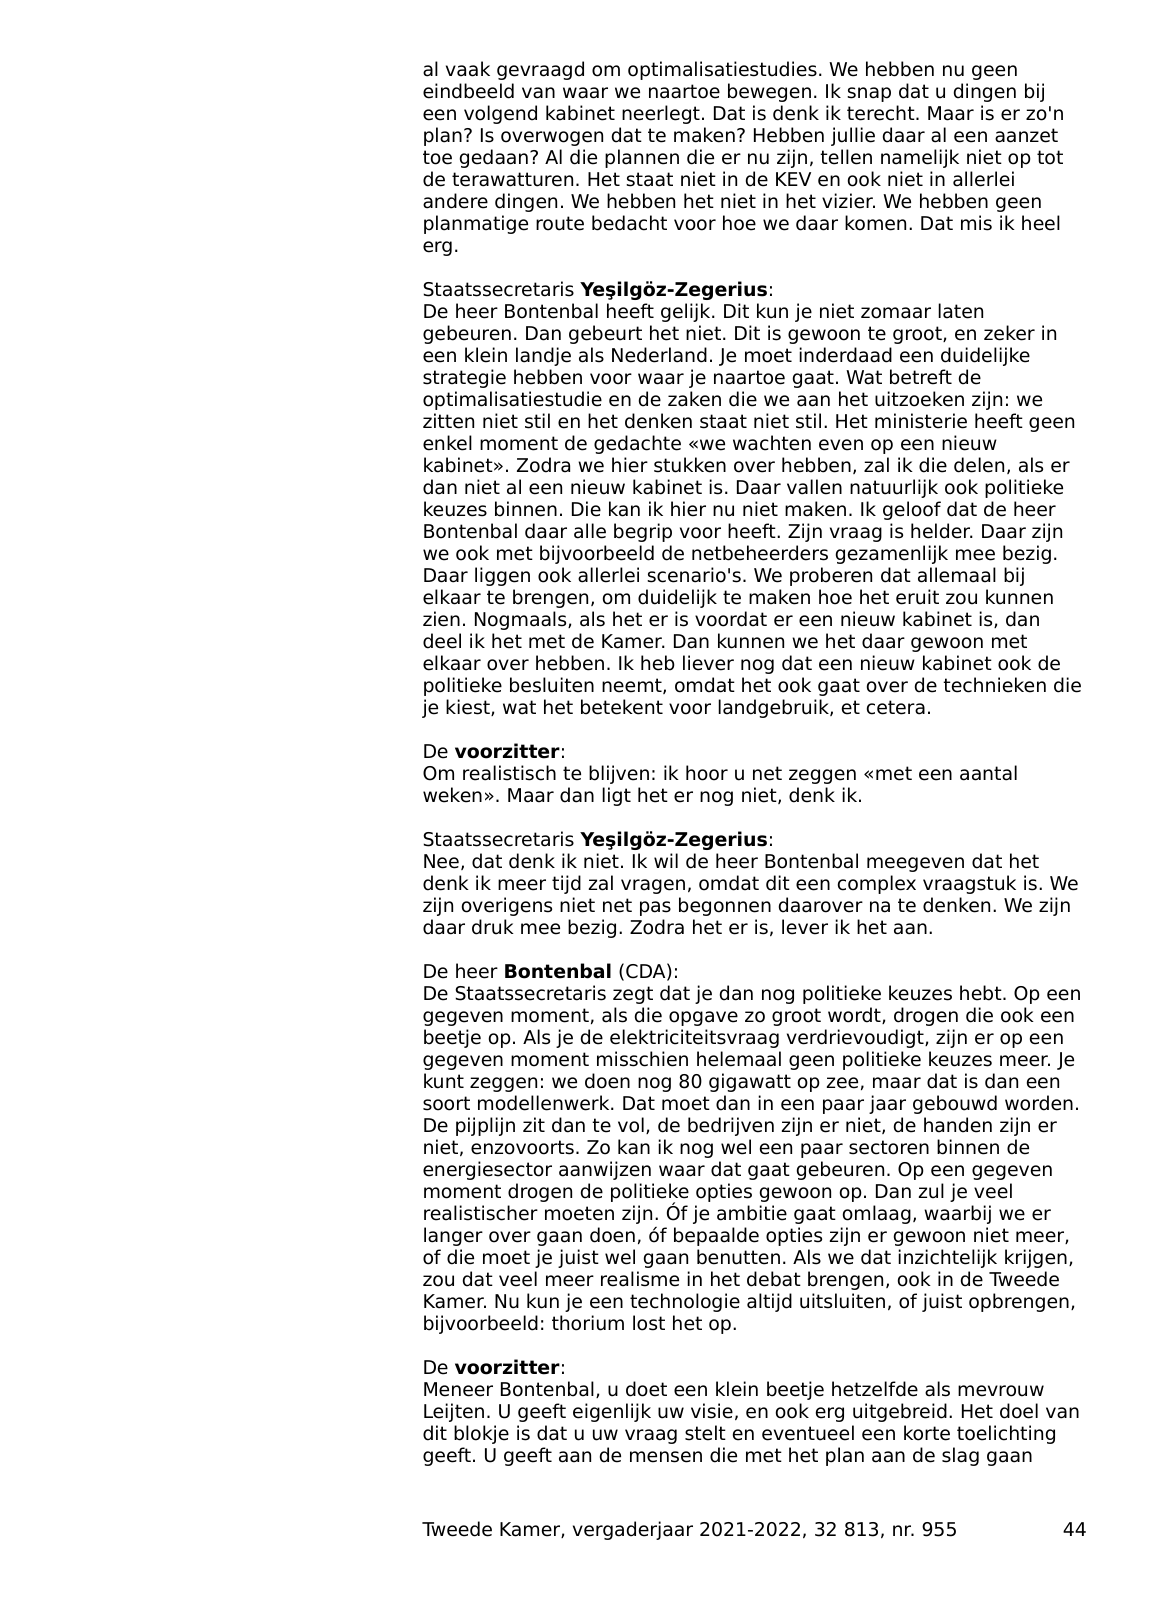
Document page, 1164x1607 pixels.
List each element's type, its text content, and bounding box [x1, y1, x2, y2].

text Om realistisch te blijven: ik hoor u net zeggen «met een aantal weken». Maar dan ligt het er nog niet, denk ik. [422, 763, 1087, 807]
text Meneer Bontenbal, u doet een klein beetje hetzelfde als mevrouw Leijten. U geeft eigenlijk uw visie, en ook erg uitgebreid. Het doel van dit blokje is dat u uw vraag stelt en eventueel een korte toelichting geeft. U geeft aan de mensen die met het plan aan de slag gaan [422, 1379, 1087, 1467]
text De heer Bontenbal (CDA): [422, 961, 1087, 983]
text De voorzitter: [422, 741, 1087, 763]
text Staatssecretaris Yeşilgöz-Zegerius: [422, 829, 1087, 851]
text al vaak gevraagd om optimalisatiestudies. We hebben nu geen eindbeeld van waar we naartoe bewegen. Ik snap dat u dingen bij een volgend kabinet neerlegt. Dat is denk ik terecht. Maar is er zo'n plan? Is overwogen dat te maken? Hebben jullie daar al een aanzet toe gedaan? Al die plannen die er nu zijn, tellen namelijk niet op tot de terawatturen. Het staat niet in de KEV en ook niet in allerlei andere dingen. We hebben het niet in het vizier. We hebben geen planmatige route bedacht voor hoe we daar komen. Dat mis ik heel erg. [422, 59, 1087, 257]
text De Staatssecretaris zegt dat je dan nog politieke keuzes hebt. Op een gegeven moment, als die opgave zo groot wordt, drogen die ook een beetje op. Als je de elektriciteitsvraag verdrievoudigt, zijn er op een gegeven moment misschien helemaal geen politieke keuzes meer. Je kunt zeggen: we doen nog 80 gigawatt op zee, maar dat is dan een soort modellenwerk. Dat moet dan in een paar jaar gebouwd worden. De pijplijn zit dan te vol, de bedrijven zijn er niet, de handen zijn er niet, enzovoorts. Zo kan ik nog wel een paar sectoren binnen de energiesector aanwijzen waar dat gaat gebeuren. Op een gegeven moment drogen de politieke opties gewoon op. Dan zul je veel realistischer moeten zijn. Óf je ambitie gaat omlaag, waarbij we er langer over gaan doen, óf bepaalde opties zijn er gewoon niet meer, of die moet je juist wel gaan benutten. Als we dat inzichtelijk krijgen, zou dat veel meer realisme in het debat brengen, ook in de Tweede Kamer. Nu kun je een technologie altijd uitsluiten, of juist opbrengen, bijvoorbeeld: thorium lost het op. [422, 983, 1087, 1335]
text De voorzitter: [422, 1357, 1087, 1379]
text Staatssecretaris Yeşilgöz-Zegerius: [422, 279, 1087, 301]
text Nee, dat denk ik niet. Ik wil de heer Bontenbal meegeven dat het denk ik meer tijd zal vragen, omdat dit een complex vraagstuk is. We zijn overigens niet net pas begonnen daarover na te denken. We zijn daar druk mee bezig. Zodra het er is, lever ik het aan. [422, 851, 1087, 939]
text De heer Bontenbal heeft gelijk. Dit kun je niet zomaar laten gebeuren. Dan gebeurt het niet. Dit is gewoon te groot, en zeker in een klein landje als Nederland. Je moet inderdaad een duidelijke strategie hebben voor waar je naartoe gaat. Wat betreft de optimalisatiestudie en de zaken die we aan het uitzoeken zijn: we zitten niet stil en het denken staat niet stil. Het ministerie heeft geen enkel moment de gedachte «we wachten even op een nieuw kabinet». Zodra we hier stukken over hebben, zal ik die delen, als er dan niet al een nieuw kabinet is. Daar vallen natuurlijk ook politieke keuzes binnen. Die kan ik hier nu niet maken. Ik geloof dat de heer Bontenbal daar alle begrip voor heeft. Zijn vraag is helder. Daar zijn we ook met bijvoorbeeld de netbeheerders gezamenlijk mee bezig. Daar liggen ook allerlei scenario's. We proberen dat allemaal bij elkaar te brengen, om duidelijk te maken hoe het eruit zou kunnen zien. Nogmaals, als het er is voordat er een nieuw kabinet is, dan deel ik het met de Kamer. Dan kunnen we het daar gewoon met elkaar over hebben. Ik heb liever nog dat een nieuw kabinet ook de politieke besluiten neemt, omdat het ook gaat over de technieken die je kiest, wat het betekent voor landgebruik, et cetera. [422, 301, 1087, 719]
